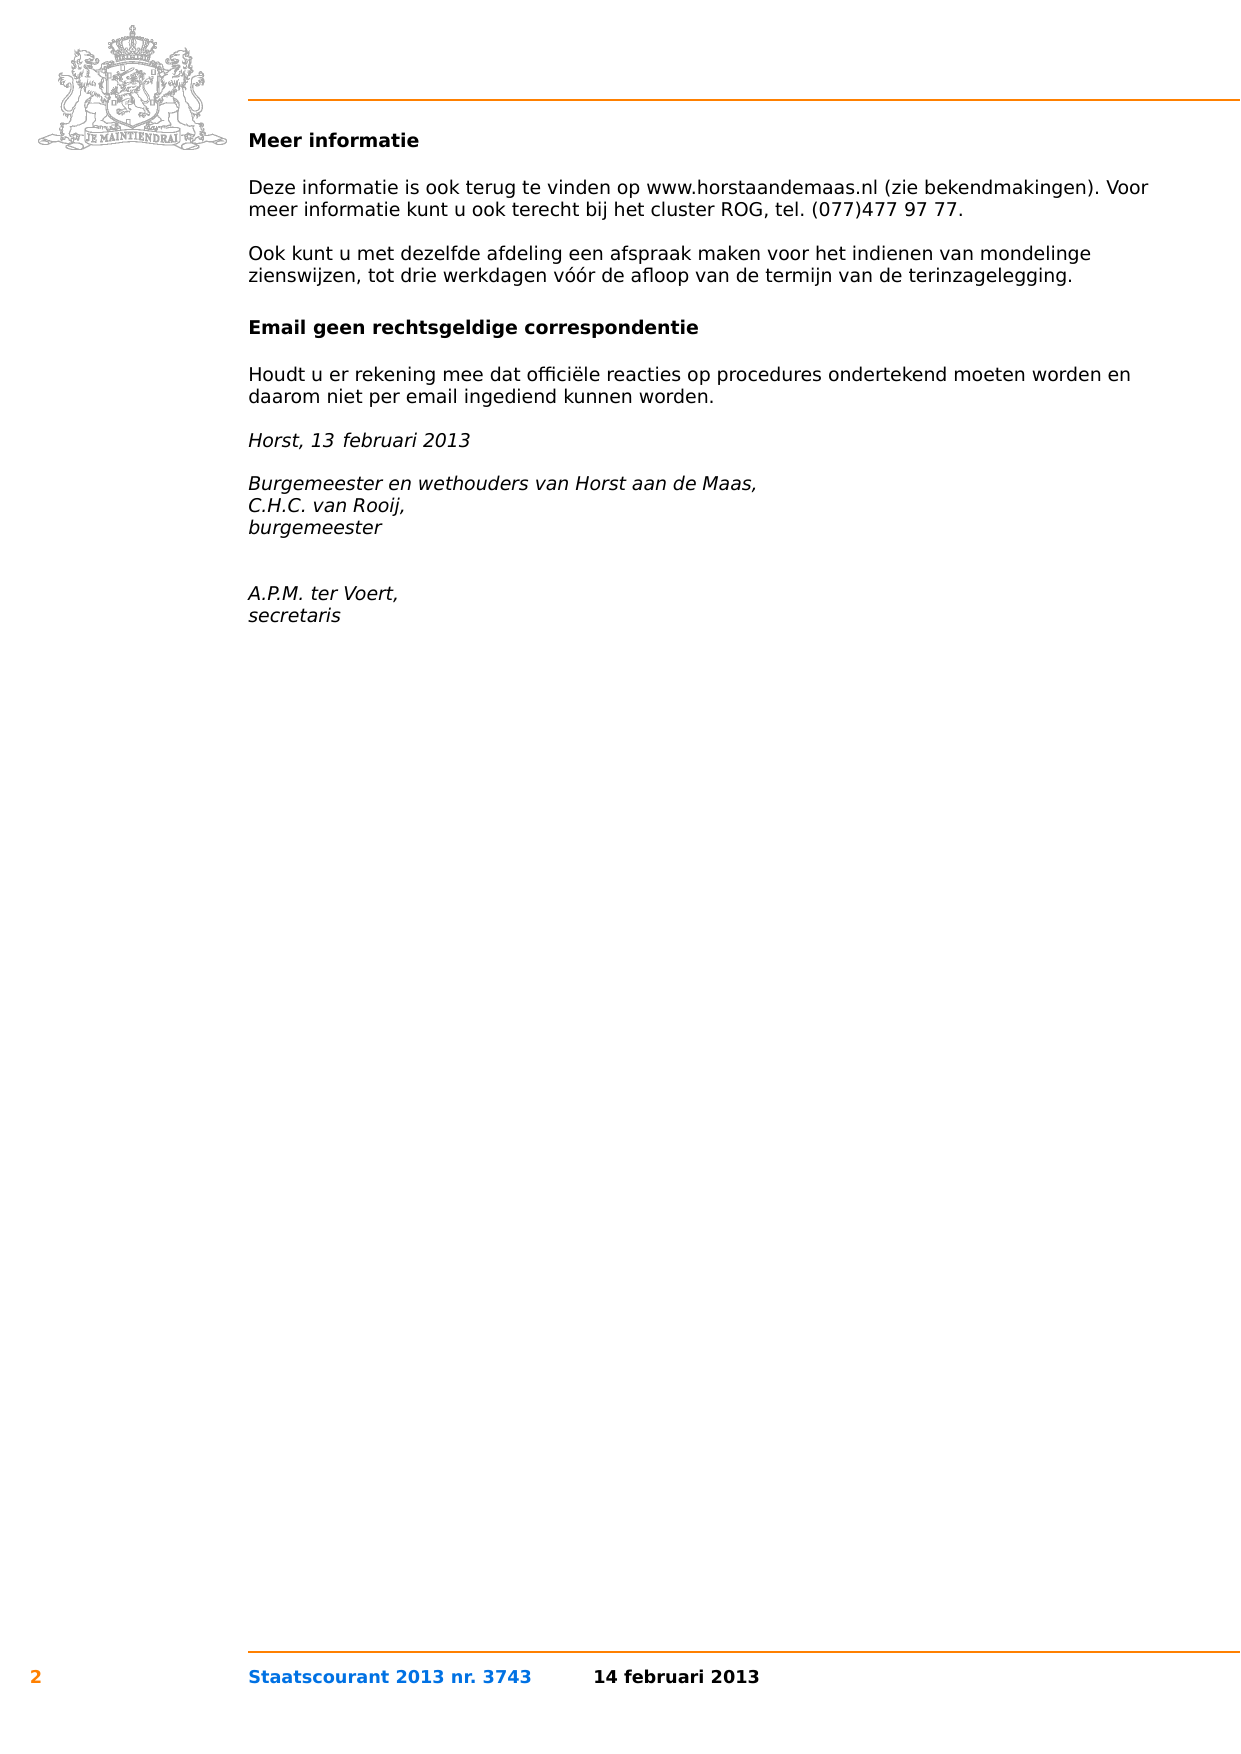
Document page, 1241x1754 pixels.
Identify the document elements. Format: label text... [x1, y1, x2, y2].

text Ook kunt u met dezelfde afdeling een afspraak maken voor het indienen van mondelinge zienswijzen, tot drie werkdagen vóór de afloop van de termijn van de terinzagelegging. [248, 243, 1163, 287]
text Burgemeester en wethouders van Horst aan de Maas, C.H.C. van Rooij, burgemeester [248, 473, 1163, 539]
text A.P.M. ter Voert, secretaris [248, 561, 1163, 627]
text Deze informatie is ook terug te vinden op www.horstaandemaas.nl (zie bekendmakingen). Voor meer informatie kunt u ook terecht bij het cluster ROG, tel. (077)477 97 77. [248, 177, 1163, 221]
text Houdt u er rekening mee dat officiële reacties op procedures ondertekend moeten worden en daarom niet per email ingediend kunnen worden. [248, 364, 1163, 408]
subtitle Email geen rechtsgeldige correspondentie [248, 317, 1163, 339]
subtitle Meer informatie [248, 130, 1163, 152]
text Horst, 13 februari 2013 [248, 429, 1163, 451]
picture [38, 25, 227, 150]
